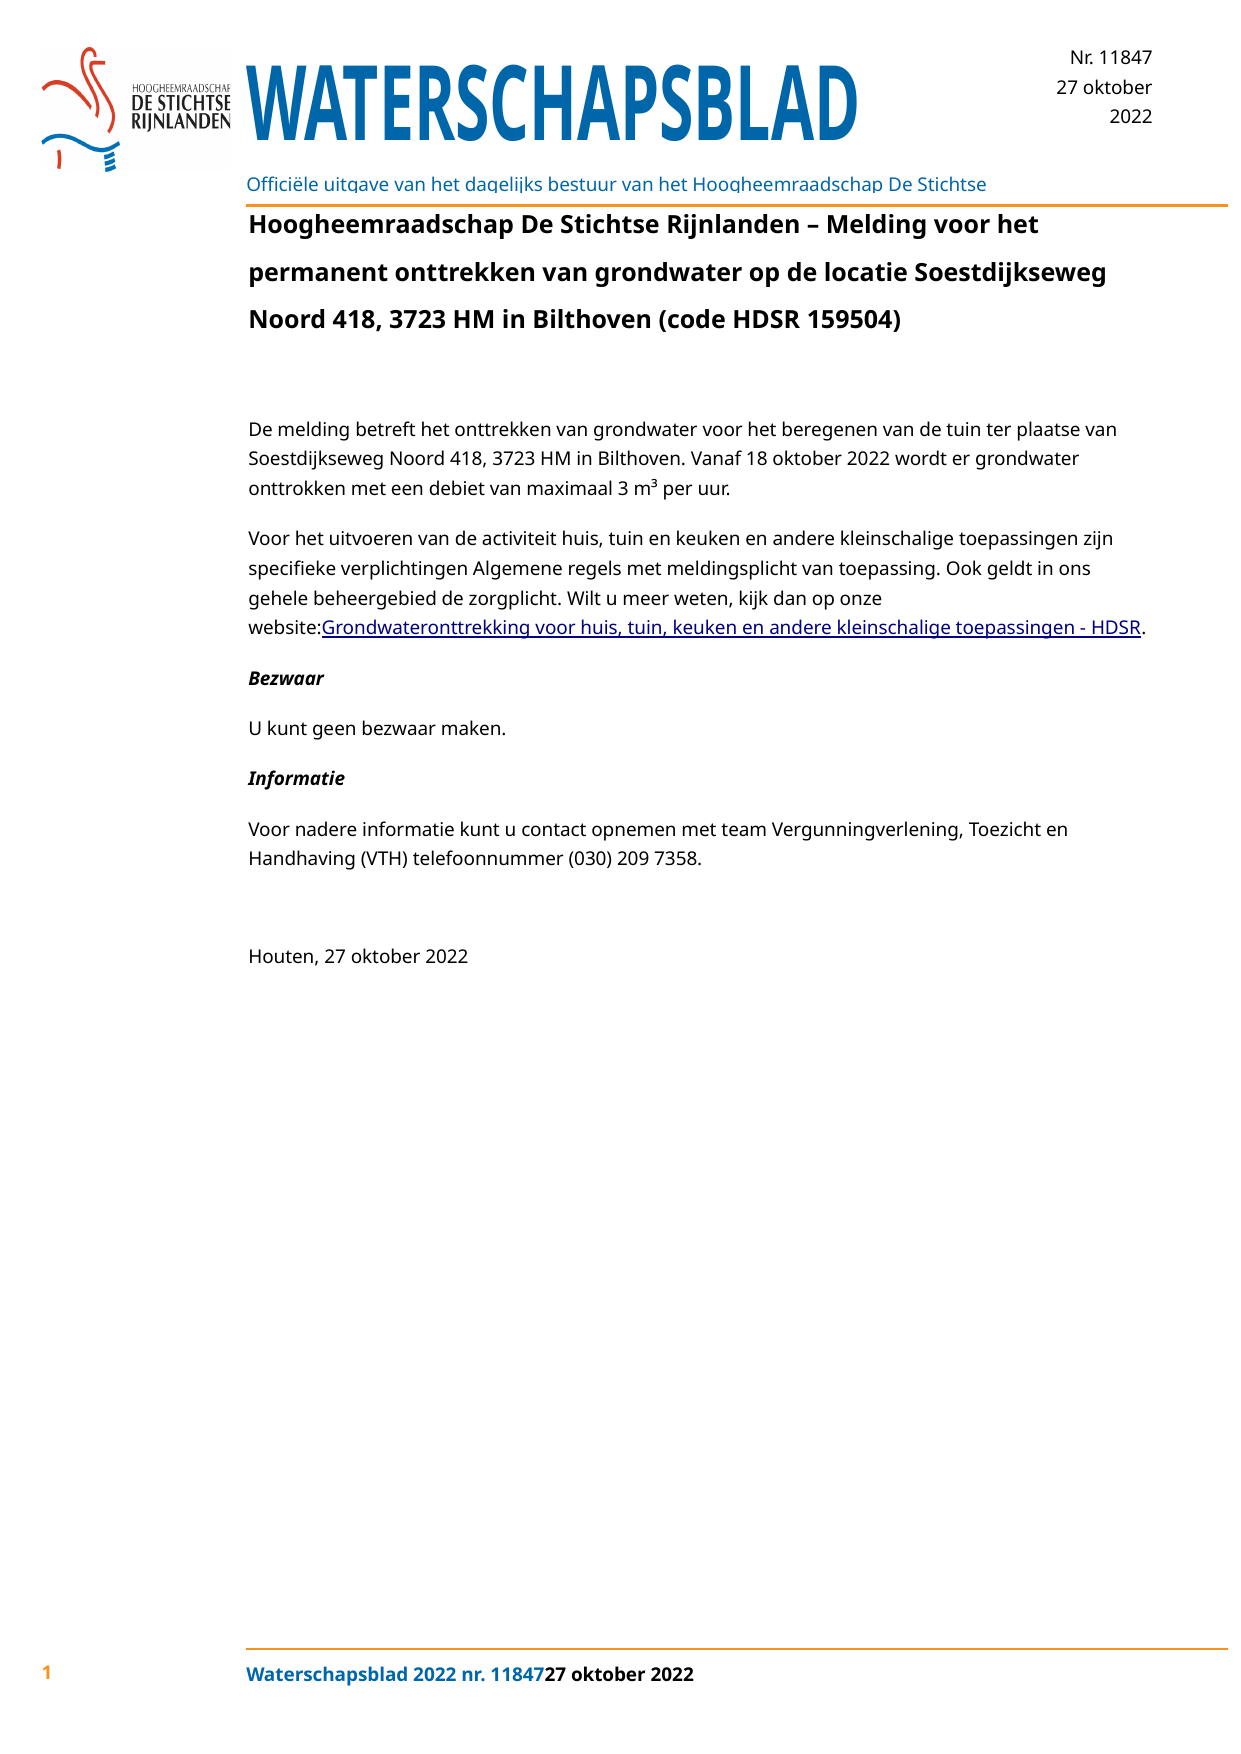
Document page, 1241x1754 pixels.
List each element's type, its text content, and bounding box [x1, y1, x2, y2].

text Houten, 27 oktober 2022 [248, 944, 1152, 969]
text Bezwaar [248, 665, 1152, 690]
text U kunt geen bezwaar maken. [248, 715, 1152, 741]
text Hoogheemraadschap De Stichtse Rijnlanden – Melding voor het permanent onttrekken van grondwater op de locatie Soestdijkseweg Noord 418, 3723 HM in Bilthoven (code HDSR 159504) [248, 207, 1152, 336]
text Voor nadere informatie kunt u contact opnemen met team Vergunningverlening, Toezicht en Handhaving (VTH) telefoonnummer (030) 209 7358. [248, 816, 1152, 871]
picture [41, 47, 231, 172]
text Informatie [248, 766, 1152, 791]
text De melding betreft het onttrekken van grondwater voor het beregenen van de tuin ter plaatse van Soestdijkseweg Noord 418, 3723 HM in Bilthoven. Vanaf 18 oktober 2022 wordt er grondwater onttrokken met een debiet van maximaal 3 m³ per uur. [248, 416, 1152, 501]
text Voor het uitvoeren van de activiteit huis, tuin en keuken en andere kleinschalige toepassingen zijn specifieke verplichtingen Algemene regels met meldingsplicht van toepassing. Ook geldt in ons gehele beheergebied de zorgplicht. Wilt u meer weten, kijk dan op onze website:Grondwateronttrekking voor huis, tuin, keuken en andere kleinschalige toepassingen - HDSR. [248, 526, 1152, 640]
